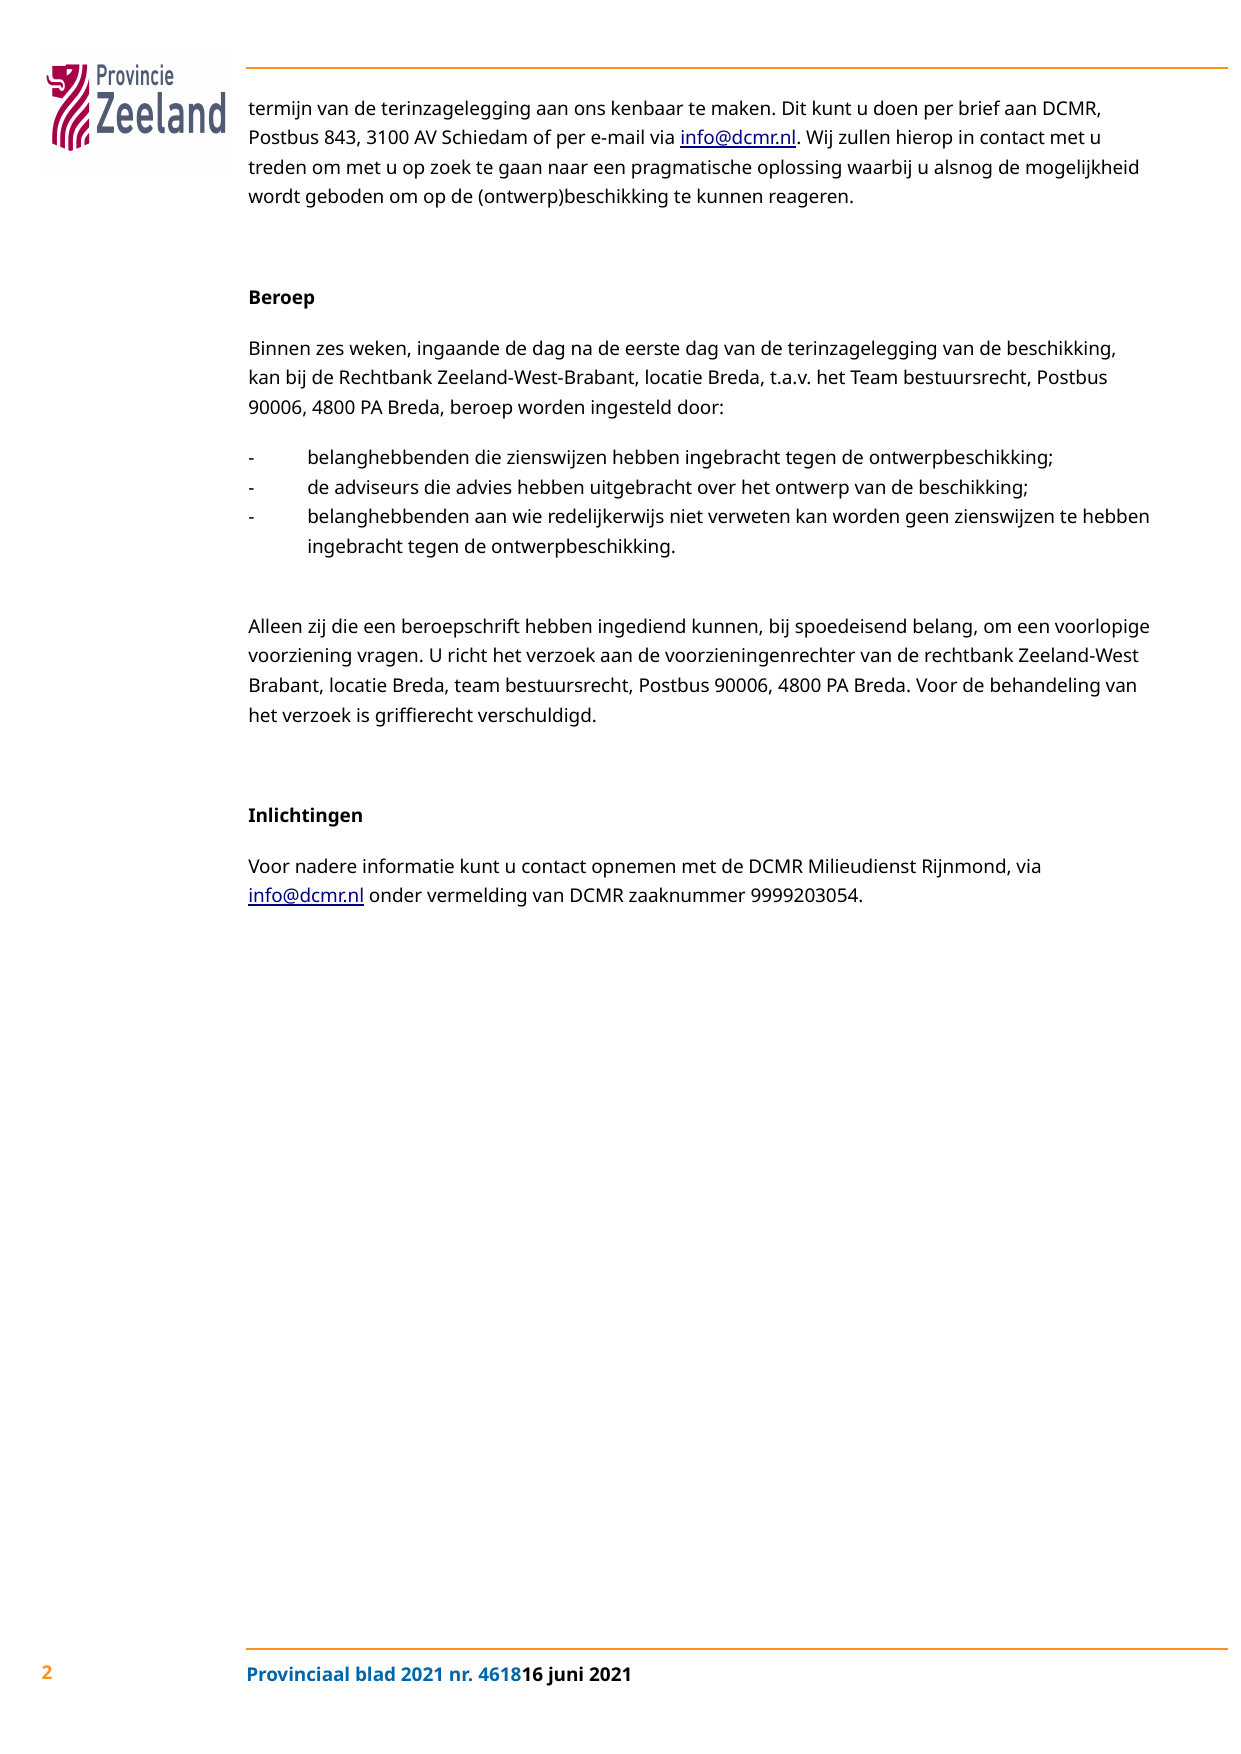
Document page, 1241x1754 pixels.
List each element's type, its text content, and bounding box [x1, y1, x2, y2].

list de adviseurs die advies hebben uitgebracht over het ontwerp van de beschikking; [248, 474, 1152, 500]
list belanghebbenden aan wie redelijkerwijs niet verweten kan worden geen zienswijzen te hebben ingebracht tegen de ontwerpbeschikking. [248, 503, 1152, 559]
text Binnen zes weken, ingaande de dag na de eerste dag van de terinzagelegging van de beschikking, kan bij de Rechtbank Zeeland-West-Brabant, locatie Breda, t.a.v. het Team bestuursrecht, Postbus 90006, 4800 PA Breda, beroep worden ingesteld door: [248, 335, 1152, 420]
text termijn van de terinzagelegging aan ons kenbaar te maken. Dit kunt u doen per brief aan DCMR, Postbus 843, 3100 AV Schiedam of per e-mail via info@dcmr.nl. Wij zullen hierop in contact met u treden om met u op zoek te gaan naar een pragmatische oplossing waarbij u alsnog de mogelijkheid wordt geboden om op de (ontwerp)beschikking te kunnen reageren. [248, 95, 1152, 209]
text Voor nadere informatie kunt u contact opnemen met de DCMR Milieudienst Rijnmond, via info@dcmr.nl onder vermelding van DCMR zaaknummer 9999203054. [248, 853, 1152, 908]
list belanghebbenden die zienswijzen hebben ingebracht tegen de ontwerpbeschikking; [248, 444, 1152, 470]
text Inlichtingen [248, 803, 1152, 828]
text Alleen zij die een beroepschrift hebben ingediend kunnen, bij spoedeisend belang, om een voorlopige voorziening vragen. U richt het verzoek aan de voorzieningenrechter van de rechtbank Zeeland-West Brabant, locatie Breda, team bestuursrecht, Postbus 90006, 4800 PA Breda. Voor de behandeling van het verzoek is griffierecht verschuldigd. [248, 613, 1152, 728]
picture [41, 47, 231, 172]
text Beroep [248, 284, 1152, 310]
